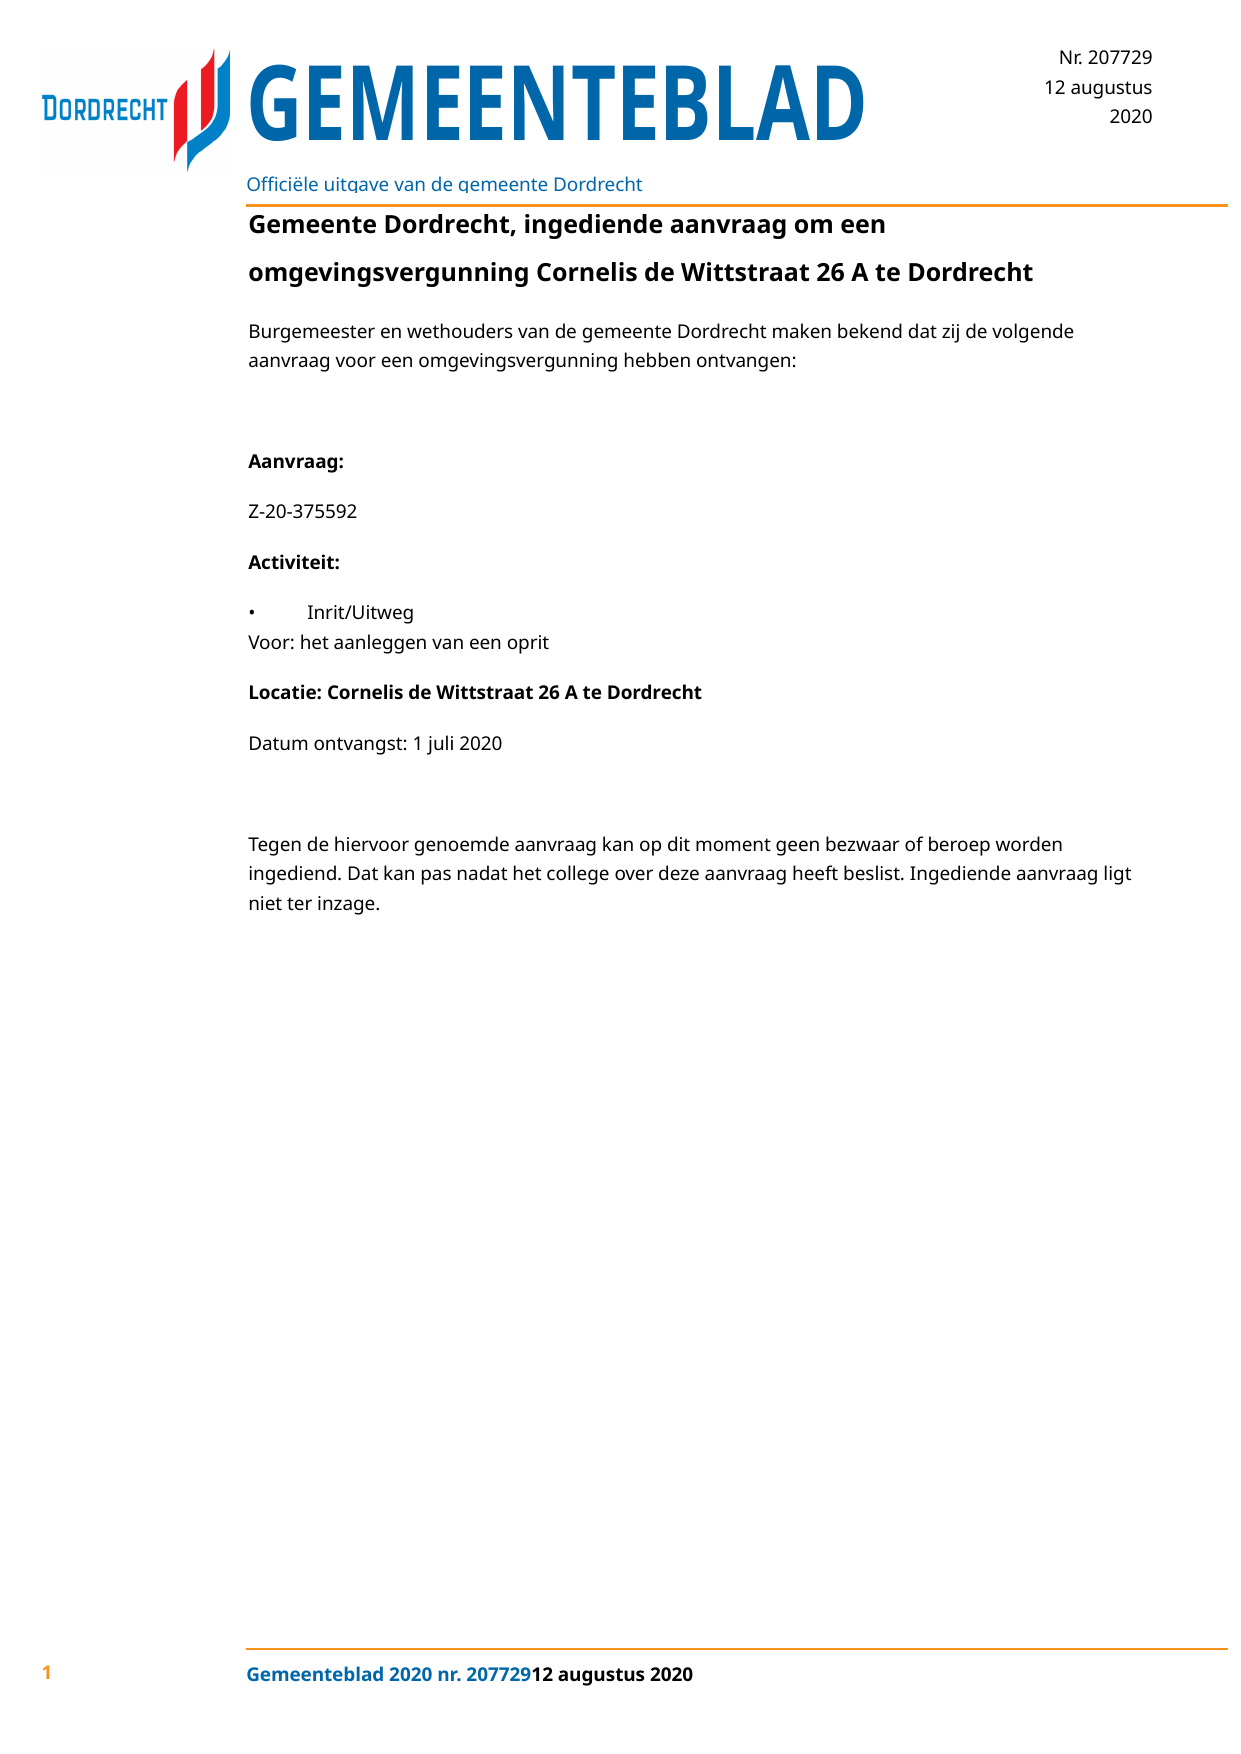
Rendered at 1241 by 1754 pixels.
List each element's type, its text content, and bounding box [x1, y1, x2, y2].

picture [41, 47, 231, 172]
list Inrit/Uitweg [248, 599, 1152, 625]
text Z-20-375592 [248, 499, 1152, 524]
text Datum ontvangst: 1 juli 2020 [248, 730, 1152, 756]
text Aanvraag: [248, 448, 1152, 474]
text Activiteit: [248, 549, 1152, 575]
text Locatie: Cornelis de Wittstraat 26 A te Dordrecht [248, 679, 1152, 705]
text Voor: het aanleggen van een oprit [248, 629, 1152, 655]
text Gemeente Dordrecht, ingediende aanvraag om een omgevingsvergunning Cornelis de Wittstraat 26 A te Dordrecht [248, 207, 1152, 288]
text Burgemeester en wethouders van de gemeente Dordrecht maken bekend dat zij de volgende aanvraag voor een omgevingsvergunning hebben ontvangen: [248, 318, 1152, 373]
text Tegen de hiervoor genoemde aanvraag kan op dit moment geen bezwaar of beroep worden ingediend. Dat kan pas nadat het college over deze aanvraag heeft beslist. Ingediende aanvraag ligt niet ter inzage. [248, 831, 1152, 916]
